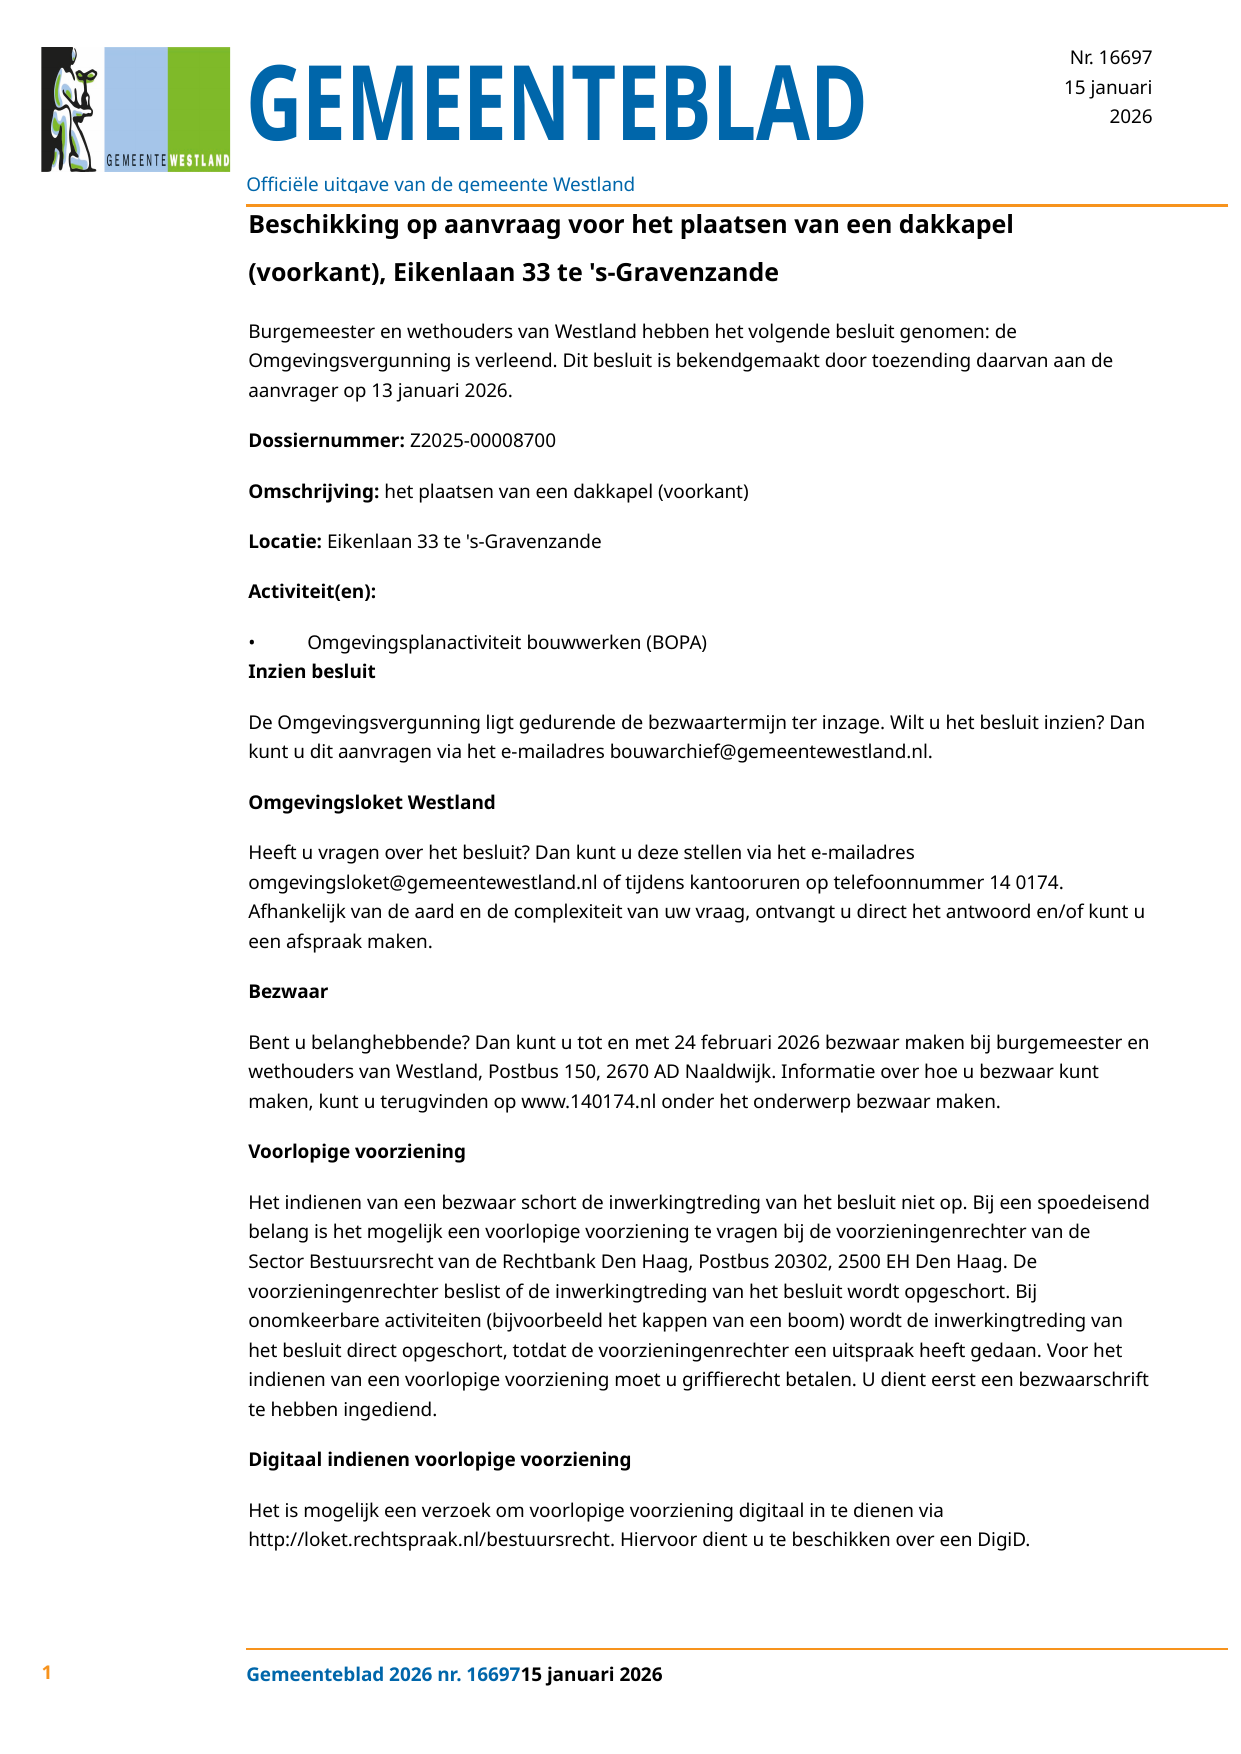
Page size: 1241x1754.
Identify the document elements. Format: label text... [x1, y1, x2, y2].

text Omgevingsloket Westland [248, 789, 1152, 815]
text Omschrijving: het plaatsen van een dakkapel (voorkant) [248, 478, 1152, 504]
text Beschikking op aanvraag voor het plaatsen van een dakkapel (voorkant), Eikenlaan 33 te 's-Gravenzande [248, 207, 1152, 288]
text Het indienen van een bezwaar schort de inwerkingtreding van het besluit niet op. Bij een spoedeisend belang is het mogelijk een voorlopige voorziening te vragen bij de voorzieningenrechter van de Sector Bestuursrecht van de Rechtbank Den Haag, Postbus 20302, 2500 EH Den Haag. De voorzieningenrechter beslist of de inwerkingtreding van het besluit wordt opgeschort. Bij onomkeerbare activiteiten (bijvoorbeeld het kappen van een boom) wordt de inwerkingtreding van het besluit direct opgeschort, totdat de voorzieningenrechter een uitspraak heeft gedaan. Voor het indienen van een voorlopige voorziening moet u griffierecht betalen. U dient eerst een bezwaarschrift te hebben ingediend. [248, 1189, 1152, 1422]
list Omgevingsplanactiviteit bouwwerken (BOPA) [248, 629, 1152, 655]
text Het is mogelijk een verzoek om voorlopige voorziening digitaal in te dienen via http://loket.rechtspraak.nl/bestuursrecht. Hiervoor dient u te beschikken over een DigiD. [248, 1497, 1152, 1552]
picture [41, 47, 231, 172]
text Bent u belanghebbende? Dan kunt u tot en met 24 februari 2026 bezwaar maken bij burgemeester en wethouders van Westland, Postbus 150, 2670 AD Naaldwijk. Informatie over hoe u bezwaar kunt maken, kunt u terugvinden op www.140174.nl onder het onderwerp bezwaar maken. [248, 1029, 1152, 1114]
text Voorlopige voorziening [248, 1139, 1152, 1164]
text Activiteit(en): [248, 579, 1152, 604]
text Digitaal indienen voorlopige voorziening [248, 1447, 1152, 1472]
text Locatie: Eikenlaan 33 te 's-Gravenzande [248, 528, 1152, 554]
text Bezwaar [248, 979, 1152, 1004]
text Inzien besluit [248, 659, 1152, 684]
text Heeft u vragen over het besluit? Dan kunt u deze stellen via het e-mailadres omgevingsloket@gemeentewestland.nl of tijdens kantooruren op telefoonnummer 14 0174. Afhankelijk van de aard en de complexiteit van uw vraag, ontvangt u direct het antwoord en/of kunt u een afspraak maken. [248, 839, 1152, 954]
text Burgemeester en wethouders van Westland hebben het volgende besluit genomen: de Omgevingsvergunning is verleend. Dit besluit is bekendgemaakt door toezending daarvan aan de aanvrager op 13 januari 2026. [248, 318, 1152, 403]
text De Omgevingsvergunning ligt gedurende de bezwaartermijn ter inzage. Wilt u het besluit inzien? Dan kunt u dit aanvragen via het e-mailadres bouwarchief@gemeentewestland.nl. [248, 709, 1152, 764]
text Dossiernummer: Z2025-00008700 [248, 427, 1152, 453]
